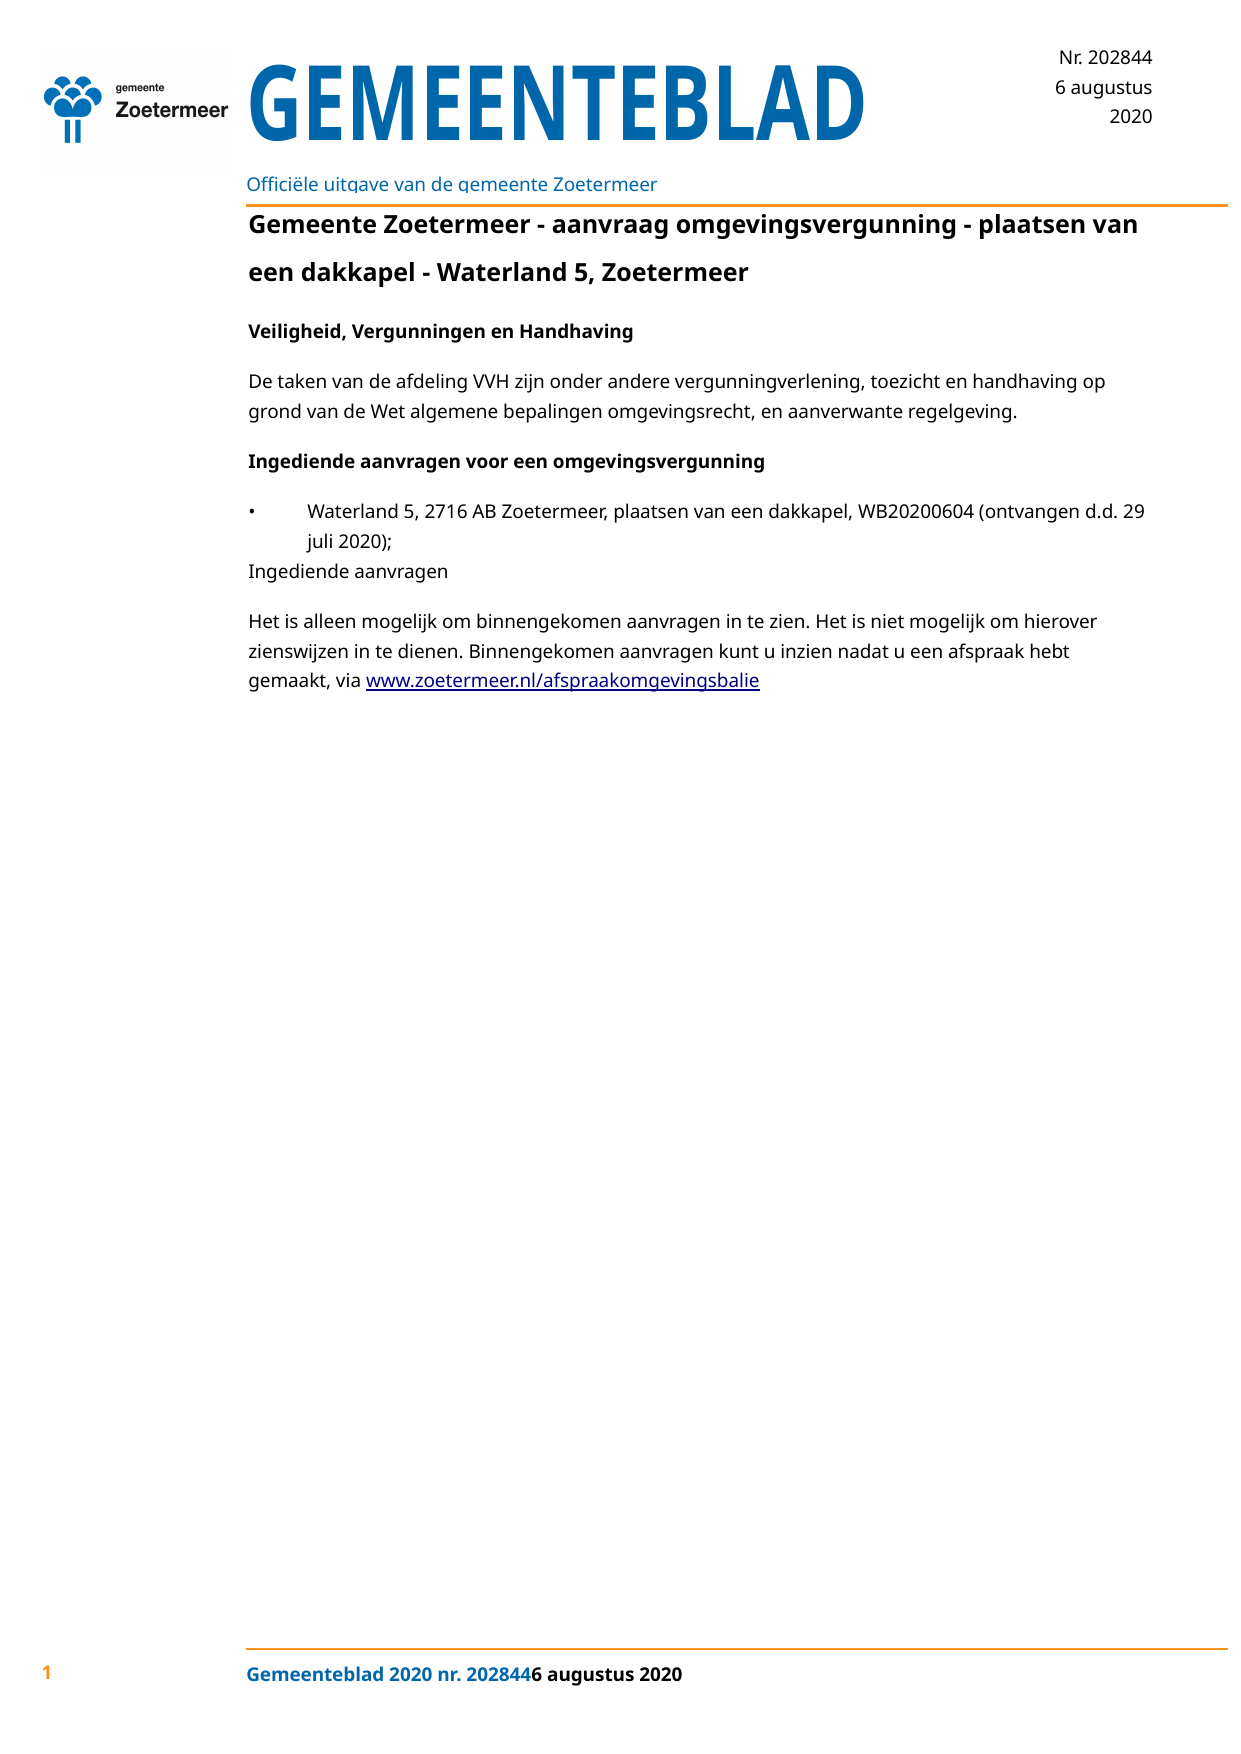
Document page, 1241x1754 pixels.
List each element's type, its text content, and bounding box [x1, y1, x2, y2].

text Gemeente Zoetermeer - aanvraag omgevingsvergunning - plaatsen van een dakkapel - Waterland 5, Zoetermeer [248, 207, 1152, 288]
text Het is alleen mogelijk om binnengekomen aanvragen in te zien. Het is niet mogelijk om hierover zienswijzen in te dienen. Binnengekomen aanvragen kunt u inzien nadat u een afspraak hebt gemaakt, via www.zoetermeer.nl/afspraakomgevingsbalie [248, 608, 1152, 693]
text Ingediende aanvragen [248, 558, 1152, 584]
text Veiligheid, Vergunningen en Handhaving [248, 318, 1152, 344]
text De taken van de afdeling VVH zijn onder andere vergunningverlening, toezicht en handhaving op grond van de Wet algemene bepalingen omgevingsrecht, en aanverwante regelgeving. [248, 368, 1152, 424]
text Ingediende aanvragen voor een omgevingsvergunning [248, 448, 1152, 474]
picture [41, 47, 231, 172]
list Waterland 5, 2716 AB Zoetermeer, plaatsen van een dakkapel, WB20200604 (ontvangen d.d. 29 juli 2020); [248, 499, 1152, 554]
